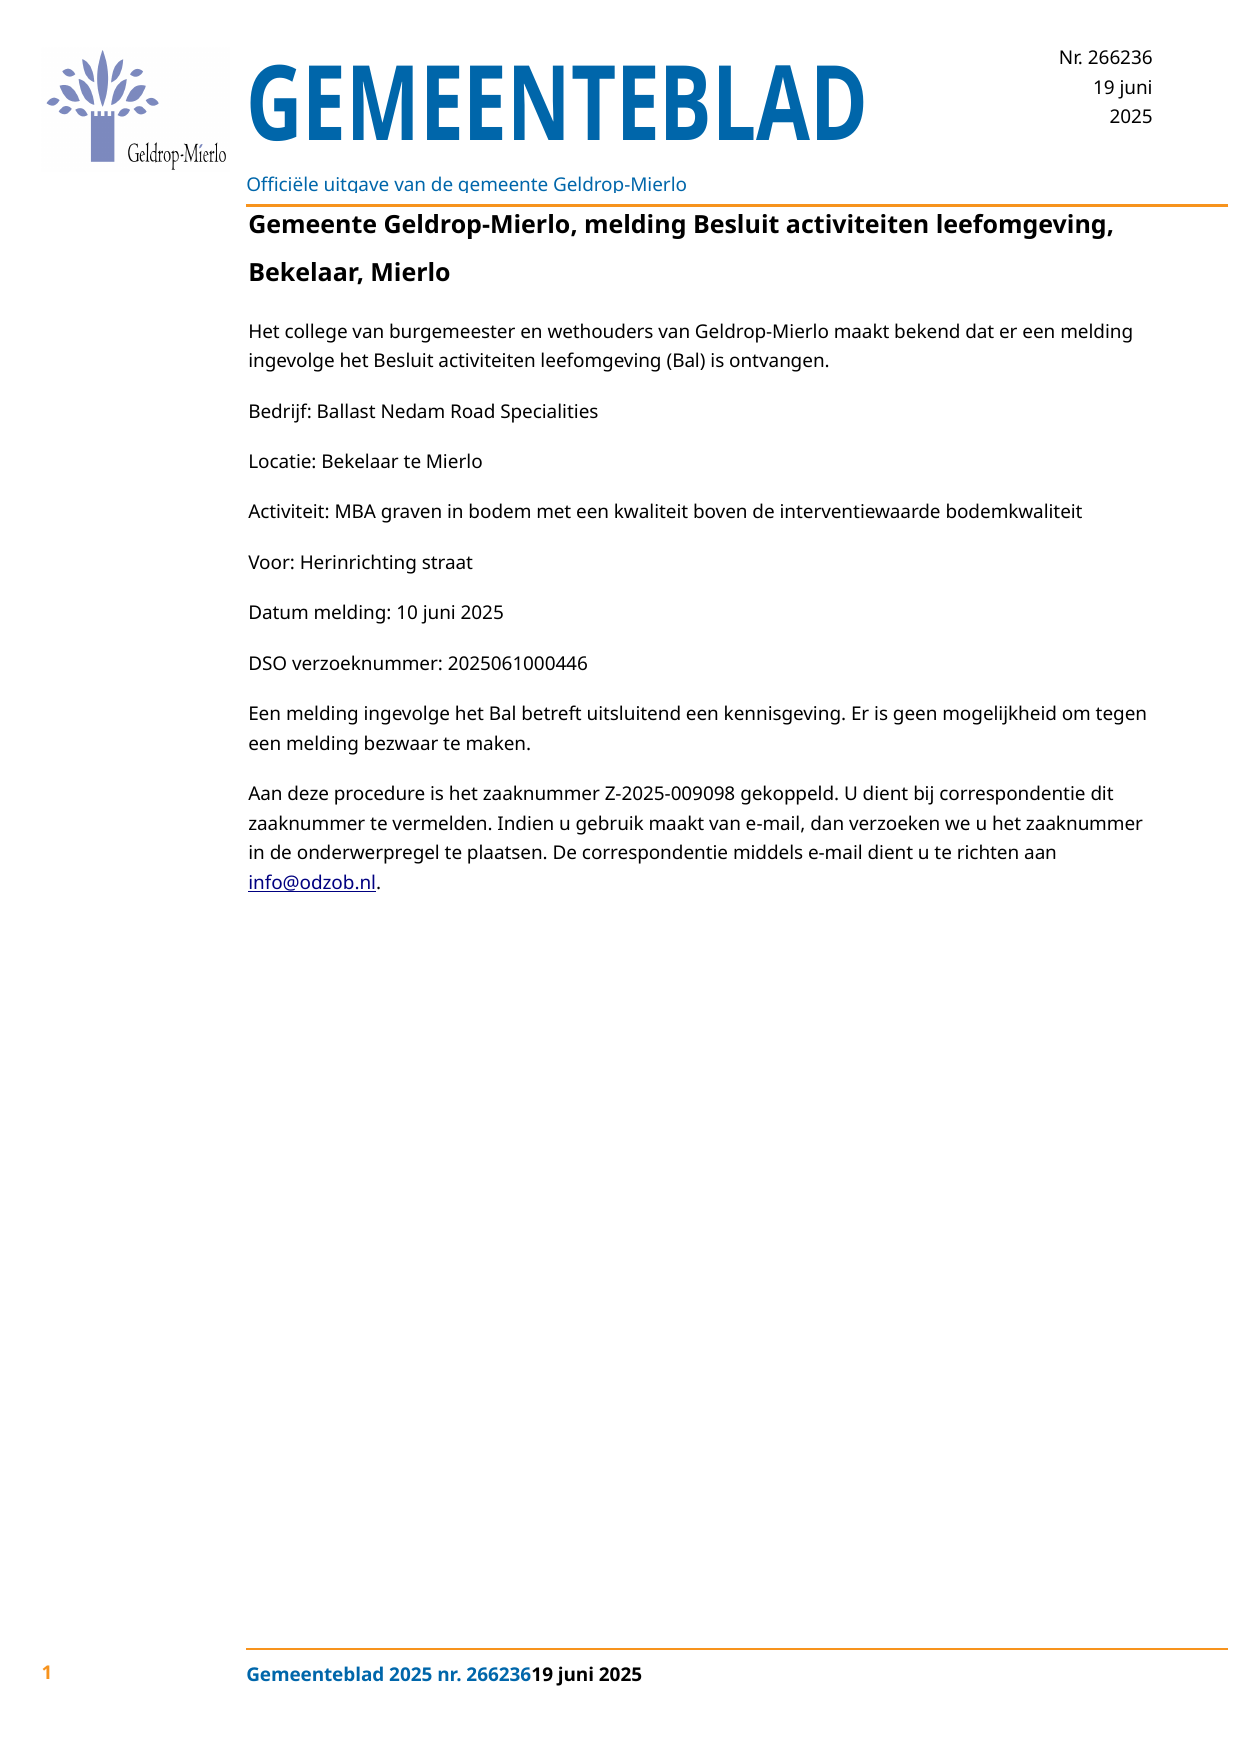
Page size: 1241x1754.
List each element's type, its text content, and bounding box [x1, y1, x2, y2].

text Gemeente Geldrop-Mierlo, melding Besluit activiteiten leefomgeving, Bekelaar, Mierlo [248, 207, 1152, 288]
text DSO verzoeknummer: 2025061000446 [248, 650, 1152, 676]
text Datum melding: 10 juni 2025 [248, 599, 1152, 625]
text Bedrijf: Ballast Nedam Road Specialities [248, 398, 1152, 424]
text Voor: Herinrichting straat [248, 549, 1152, 575]
text Aan deze procedure is het zaaknummer Z-2025-009098 gekoppeld. U dient bij correspondentie dit zaaknummer te vermelden. Indien u gebruik maakt van e-mail, dan verzoeken we u het zaaknummer in de onderwerpregel te plaatsen. De correspondentie middels e-mail dient u te richten aan info@odzob.nl. [248, 780, 1152, 895]
text Een melding ingevolge het Bal betreft uitsluitend een kennisgeving. Er is geen mogelijkheid om tegen een melding bezwaar te maken. [248, 700, 1152, 756]
text Het college van burgemeester en wethouders van Geldrop-Mierlo maakt bekend dat er een melding ingevolge het Besluit activiteiten leefomgeving (Bal) is ontvangen. [248, 318, 1152, 373]
text Locatie: Bekelaar te Mierlo [248, 448, 1152, 474]
picture [41, 47, 231, 172]
text Activiteit: MBA graven in bodem met een kwaliteit boven de interventiewaarde bodemkwaliteit [248, 499, 1152, 524]
